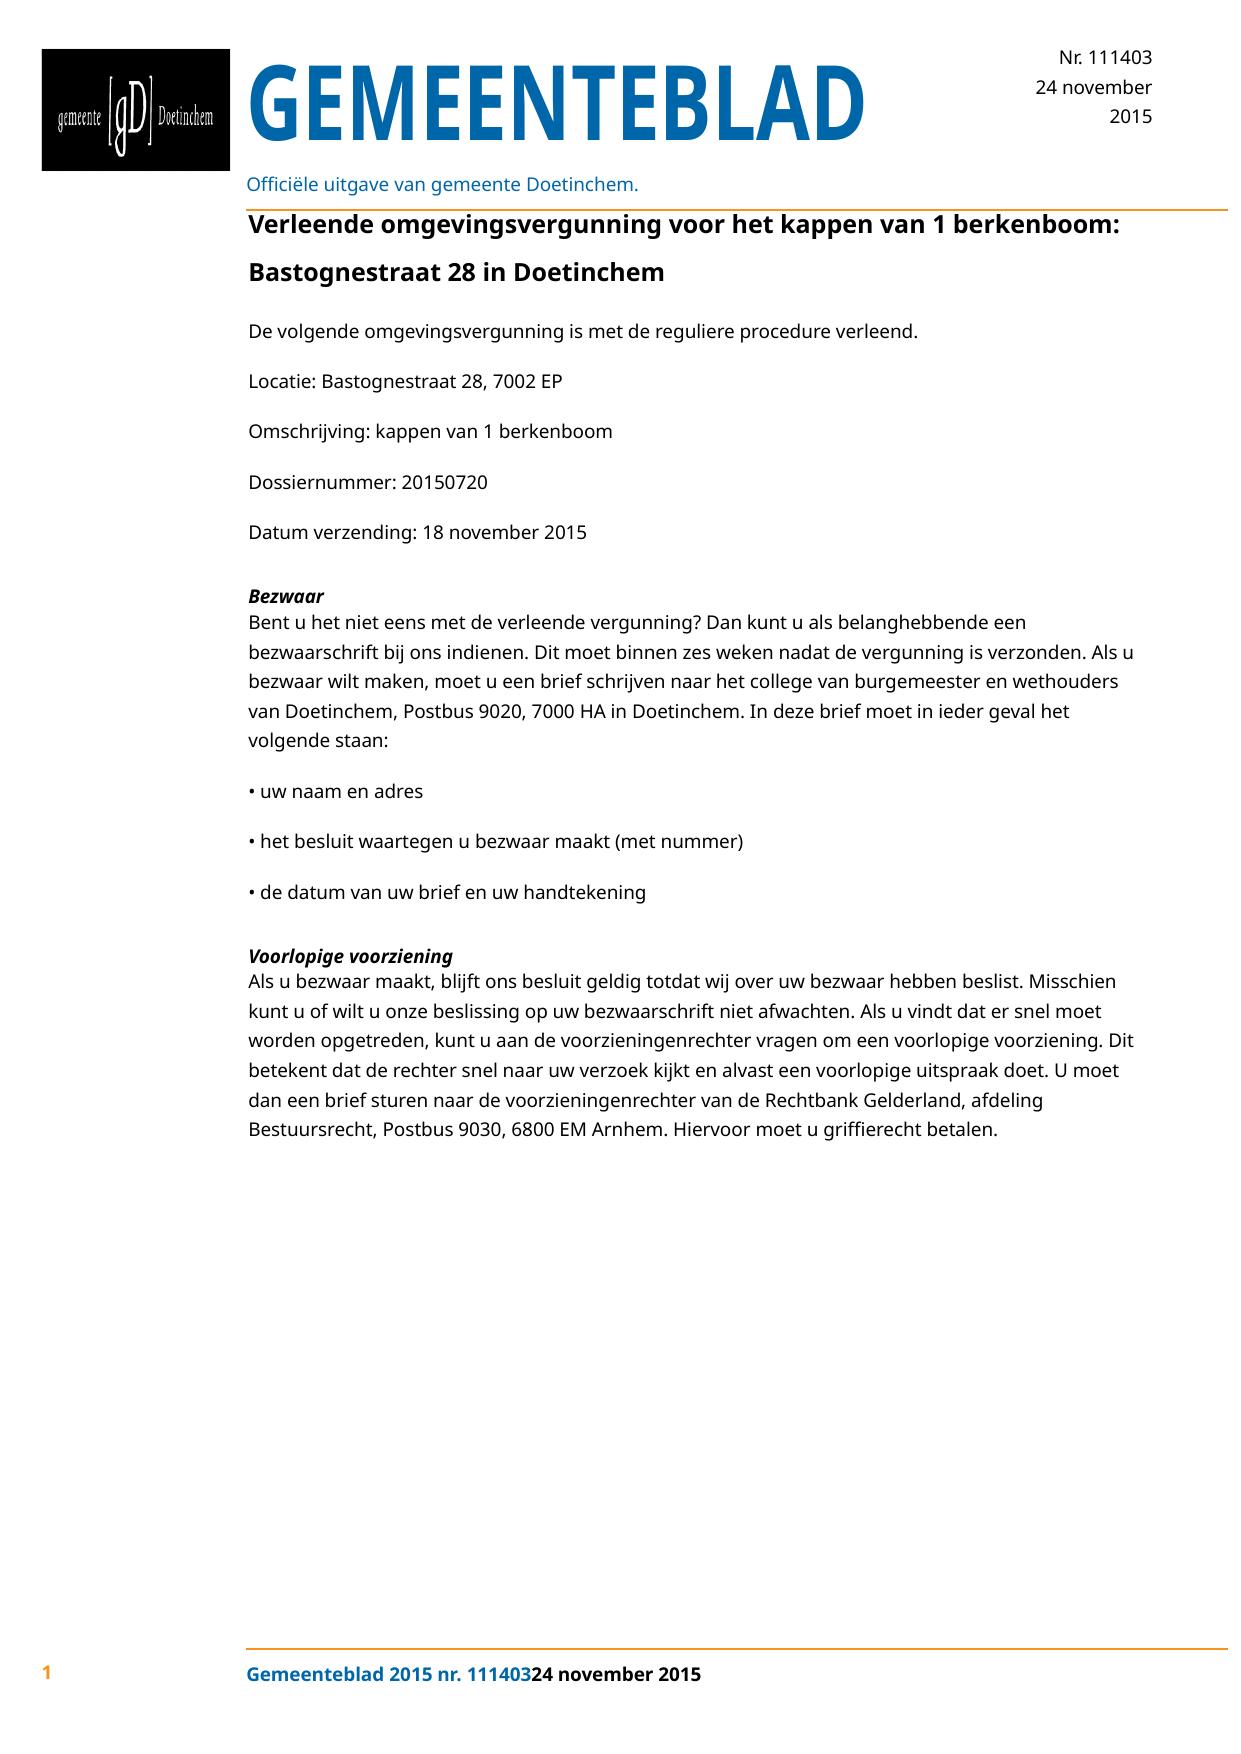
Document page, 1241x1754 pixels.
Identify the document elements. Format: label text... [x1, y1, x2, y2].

text Verleende omgevingsvergunning voor het kappen van 1 berkenboom: Bastognestraat 28 in Doetinchem [248, 211, 1152, 288]
text Datum verzending: 18 november 2015 [248, 519, 1152, 545]
text • het besluit waartegen u bezwaar maakt (met nummer) [248, 828, 1152, 854]
text Omschrijving: kappen van 1 berkenboom [248, 419, 1152, 444]
text Bezwaar [248, 583, 1152, 609]
text Dossiernummer: 20150720 [248, 469, 1152, 495]
text Als u bezwaar maakt, blijft ons besluit geldig totdat wij over uw bezwaar hebben beslist. Misschien kunt u of wilt u onze beslissing op uw bezwaarschrift niet afwachten. Als u vindt dat er snel moet worden opgetreden, kunt u aan de voorzieningenrechter vragen om een voorlopige voorziening. Dit betekent dat de rechter snel naar uw verzoek kijkt en alvast een voorlopige uitspraak doet. U moet dan een brief sturen naar de voorzieningenrechter van de Rechtbank Gelderland, afdeling Bestuursrecht, Postbus 9030, 6800 EM Arnhem. Hiervoor moet u griffierecht betalen. [248, 968, 1152, 1142]
text • uw naam en adres [248, 778, 1152, 804]
text De volgende omgevingsvergunning is met de reguliere procedure verleend. [248, 318, 1152, 344]
text Bent u het niet eens met de verleende vergunning? Dan kunt u als belanghebbende een bezwaarschrift bij ons indienen. Dit moet binnen zes weken nadat de vergunning is verzonden. Als u bezwaar wilt maken, moet u een brief schrijven naar het college van burgemeester en wethouders van Doetinchem, Postbus 9020, 7000 HA in Doetinchem. In deze brief moet in ieder geval het volgende staan: [248, 609, 1152, 753]
text Voorlopige voorziening [248, 943, 1152, 968]
text • de datum van uw brief en uw handtekening [248, 879, 1152, 904]
picture [41, 47, 231, 172]
text Locatie: Bastognestraat 28, 7002 EP [248, 368, 1152, 394]
